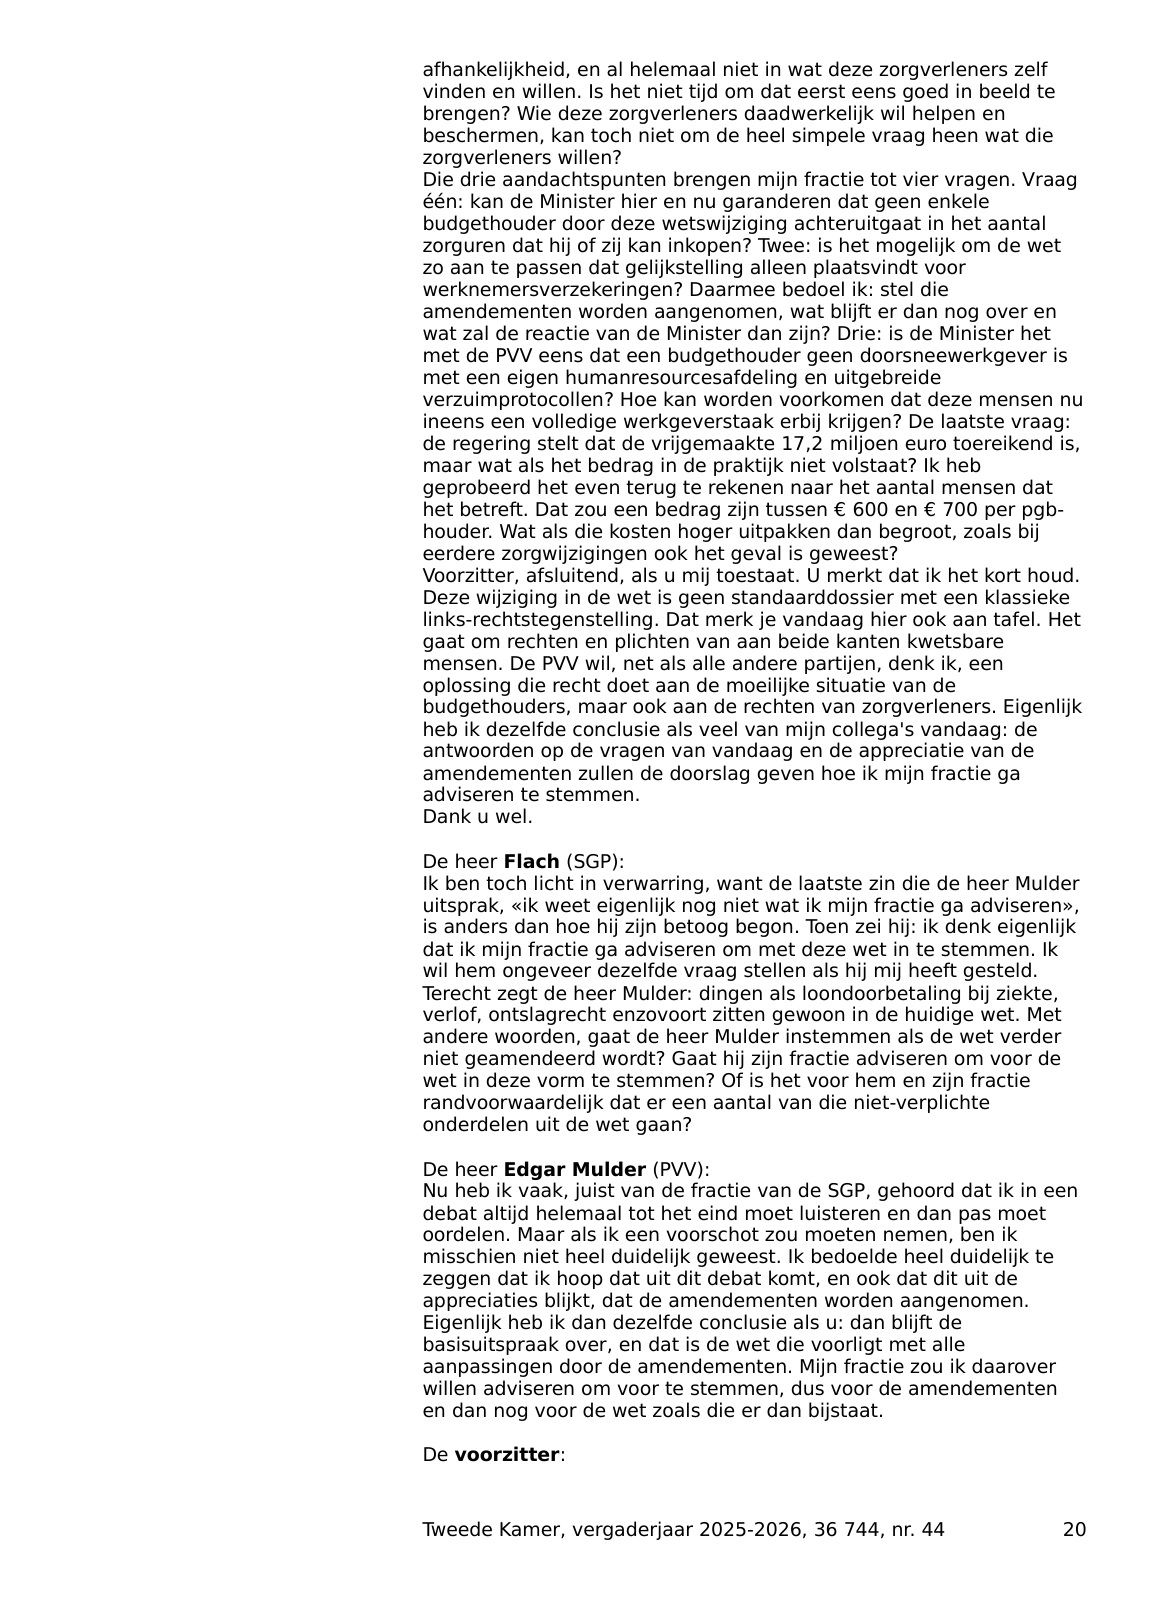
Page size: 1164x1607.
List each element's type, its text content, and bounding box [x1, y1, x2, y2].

text De voorzitter: [422, 1444, 1087, 1466]
text Nu heb ik vaak, juist van de fractie van de SGP, gehoord dat ik in een debat altijd helemaal tot het eind moet luisteren en dan pas moet oordelen. Maar als ik een voorschot zou moeten nemen, ben ik misschien niet heel duidelijk geweest. Ik bedoelde heel duidelijk te zeggen dat ik hoop dat uit dit debat komt, en ook dat dit uit de appreciaties blijkt, dat de amendementen worden aangenomen. Eigenlijk heb ik dan dezelfde conclusie als u: dan blijft de basisuitspraak over, en dat is de wet die voorligt met alle aanpassingen door de amendementen. Mijn fractie zou ik daarover willen adviseren om voor te stemmen, dus voor de amendementen en dan nog voor de wet zoals die er dan bijstaat. [422, 1180, 1087, 1422]
text De heer Flach (SGP): [422, 851, 1087, 872]
text afhankelijkheid, en al helemaal niet in wat deze zorgverleners zelf vinden en willen. Is het niet tijd om dat eerst eens goed in beeld te brengen? Wie deze zorgverleners daadwerkelijk wil helpen en beschermen, kan toch niet om de heel simpele vraag heen wat die zorgverleners willen? [422, 59, 1087, 169]
text Dank u wel. [422, 806, 1087, 828]
text De heer Edgar Mulder (PVV): [422, 1158, 1087, 1180]
text Die drie aandachtspunten brengen mijn fractie tot vier vragen. Vraag één: kan de Minister hier en nu garanderen dat geen enkele budgethouder door deze wetswijziging achteruitgaat in het aantal zorguren dat hij of zij kan inkopen? Twee: is het mogelijk om de wet zo aan te passen dat gelijkstelling alleen plaatsvindt voor werknemersverzekeringen? Daarmee bedoel ik: stel die amendementen worden aangenomen, wat blijft er dan nog over en wat zal de reactie van de Minister dan zijn? Drie: is de Minister het met de PVV eens dat een budgethouder geen doorsneewerkgever is met een eigen humanresourcesafdeling en uitgebreide verzuimprotocollen? Hoe kan worden voorkomen dat deze mensen nu ineens een volledige werkgeverstaak erbij krijgen? De laatste vraag: de regering stelt dat de vrijgemaakte 17,2 miljoen euro toereikend is, maar wat als het bedrag in de praktijk niet volstaat? Ik heb geprobeerd het even terug te rekenen naar het aantal mensen dat het betreft. Dat zou een bedrag zijn tussen € 600 en € 700 per pgb-houder. Wat als die kosten hoger uitpakken dan begroot, zoals bij eerdere zorgwijzigingen ook het geval is geweest? [422, 169, 1087, 564]
text Voorzitter, afsluitend, als u mij toestaat. U merkt dat ik het kort houd. Deze wijziging in de wet is geen standaarddossier met een klassieke links-rechtstegenstelling. Dat merk je vandaag hier ook aan tafel. Het gaat om rechten en plichten van aan beide kanten kwetsbare mensen. De PVV wil, net als alle andere partijen, denk ik, een oplossing die recht doet aan de moeilijke situatie van de budgethouders, maar ook aan de rechten van zorgverleners. Eigenlijk heb ik dezelfde conclusie als veel van mijn collega's vandaag: de antwoorden op de vragen van vandaag en de appreciatie van de amendementen zullen de doorslag geven hoe ik mijn fractie ga adviseren te stemmen. [422, 564, 1087, 806]
text Ik ben toch licht in verwarring, want de laatste zin die de heer Mulder uitsprak, «ik weet eigenlijk nog niet wat ik mijn fractie ga adviseren», is anders dan hoe hij zijn betoog begon. Toen zei hij: ik denk eigenlijk dat ik mijn fractie ga adviseren om met deze wet in te stemmen. Ik wil hem ongeveer dezelfde vraag stellen als hij mij heeft gesteld. Terecht zegt de heer Mulder: dingen als loondoorbetaling bij ziekte, verlof, ontslagrecht enzovoort zitten gewoon in de huidige wet. Met andere woorden, gaat de heer Mulder instemmen als de wet verder niet geamendeerd wordt? Gaat hij zijn fractie adviseren om voor de wet in deze vorm te stemmen? Of is het voor hem en zijn fractie randvoorwaardelijk dat er een aantal van die niet-verplichte onderdelen uit de wet gaan? [422, 872, 1087, 1136]
